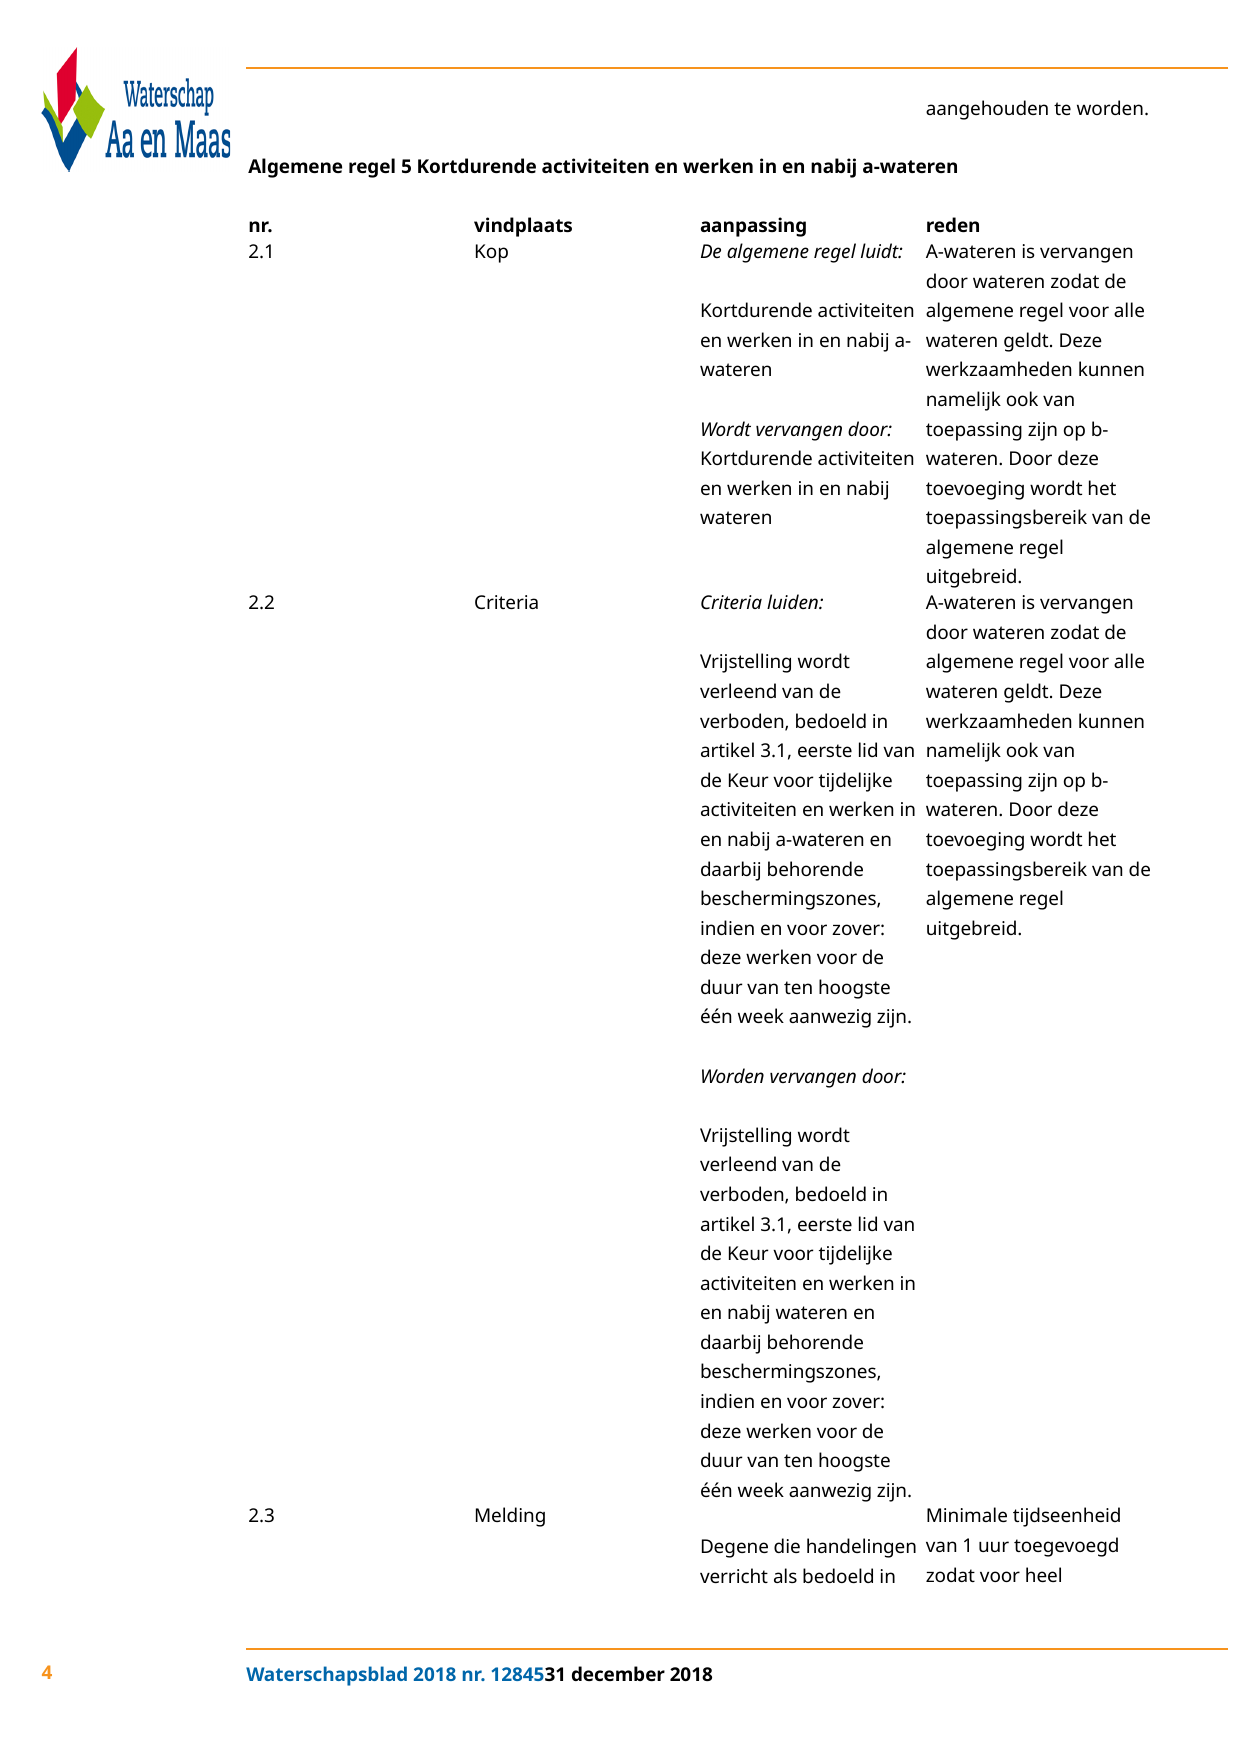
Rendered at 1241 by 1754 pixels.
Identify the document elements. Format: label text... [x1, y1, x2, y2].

table_cell [474, 95, 700, 121]
table_cell A-wateren is vervangen door wateren zodat de algemene regel voor alle wateren geldt. Deze werkzaamheden kunnen namelijk ook van toepassing zijn op b-wateren. Door deze toevoeging wordt het toepassingsbereik van de algemene regel uitgebreid. [926, 238, 1152, 589]
table_cell A-wateren is vervangen door wateren zodat de algemene regel voor alle wateren geldt. Deze werkzaamheden kunnen namelijk ook van toepassing zijn op b-wateren. Door deze toevoeging wordt het toepassingsbereik van de algemene regel uitgebreid. [926, 590, 1152, 1503]
text Algemene regel 5 Kortdurende activiteiten en werken in en nabij a-wateren [248, 153, 1152, 179]
table_header nr. [248, 213, 474, 238]
table_header aanpassing [700, 213, 926, 238]
table_cell 2.2 [248, 590, 474, 1503]
table_cell [700, 95, 926, 121]
table_cell Melding [474, 1503, 700, 1589]
table_cell Minimale tijdseenheid van 1 uur toegevoegd zodat voor heel [926, 1503, 1152, 1589]
table_cell Criteria [474, 590, 700, 1503]
table_cell 2.1 [248, 238, 474, 589]
table_cell De algemene regel luidt: Kortdurende activiteiten en werken in en nabij a-wateren Wordt vervangen door: Kortdurende activiteiten en werken in en nabij wateren [700, 238, 926, 589]
table_cell [248, 95, 474, 121]
table_header vindplaats [474, 213, 700, 238]
picture [41, 47, 231, 172]
table_cell Criteria luiden: Vrijstelling wordt verleend van de verboden, bedoeld in artikel 3.1, eerste lid van de Keur voor tijdelijke activiteiten en werken in en nabij a-wateren en daarbij behorende beschermingszones, indien en voor zover: deze werken voor de duur van ten hoogste één week aanwezig zijn. Worden vervangen door: Vrijstelling wordt verleend van de verboden, bedoeld in artikel 3.1, eerste lid van de Keur voor tijdelijke activiteiten en werken in en nabij wateren en daarbij behorende beschermingszones, indien en voor zover: deze werken voor de duur van ten hoogste één week aanwezig zijn. [700, 590, 926, 1503]
table_cell 2.3 [248, 1503, 474, 1589]
table_cell Kop [474, 238, 700, 589]
table_header reden [926, 213, 1152, 238]
table_cell aangehouden te worden. [926, 95, 1152, 121]
table_cell Tekst bij melding luidt: Degene die handelingen verricht als bedoeld in [700, 1503, 926, 1589]
